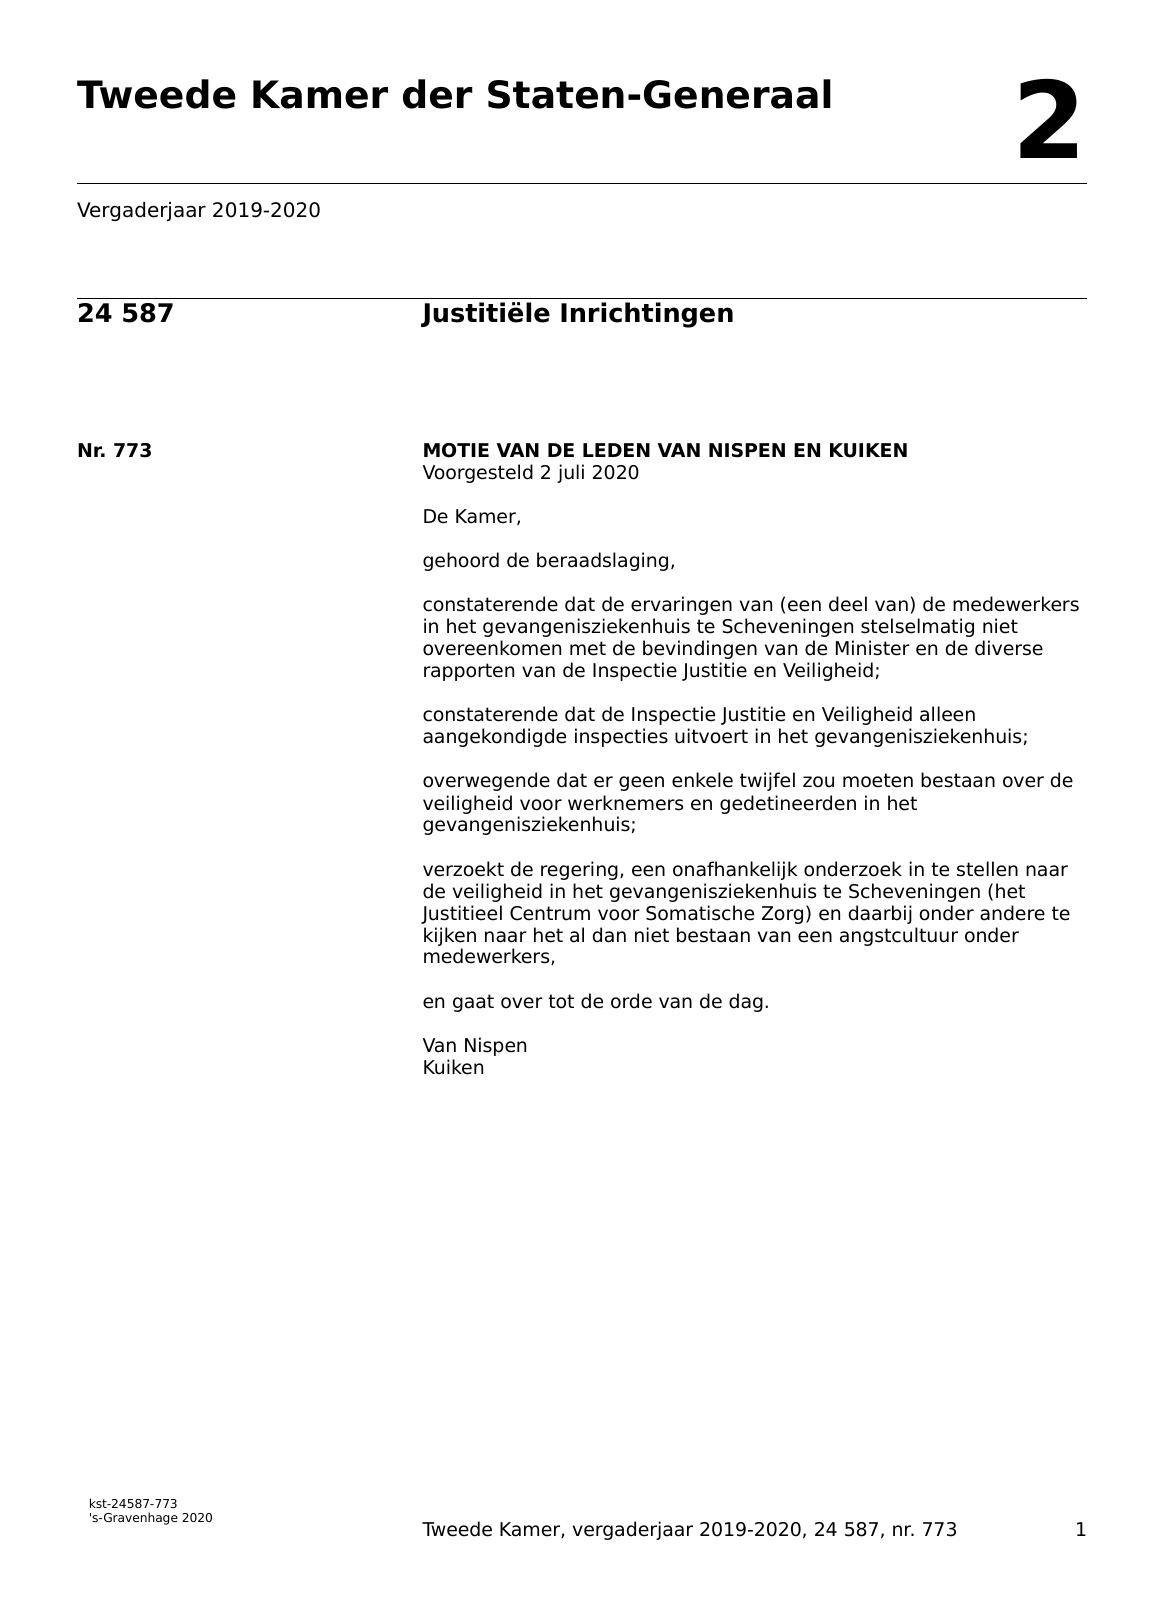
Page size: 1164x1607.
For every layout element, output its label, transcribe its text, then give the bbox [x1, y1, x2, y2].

table_header Tweede Kamer der Staten-Generaal [77, 59, 886, 183]
text De Kamer, [422, 506, 1087, 528]
text overwegende dat er geen enkele twijfel zou moeten bestaan over de veiligheid voor werknemers en gedetineerden in het gevangenisziekenhuis; [422, 770, 1087, 836]
text en gaat over tot de orde van de dag. [422, 991, 1087, 1013]
text 's-Gravenhage 2020 [88, 1511, 323, 1525]
text constaterende dat de Inspectie Justitie en Veiligheid alleen aangekondigde inspecties uitvoert in het gevangenisziekenhuis; [422, 704, 1087, 748]
text verzoekt de regering, een onafhankelijk onderzoek in te stellen naar de veiligheid in het gevangenisziekenhuis te Scheveningen (het Justitieel Centrum voor Somatische Zorg) en daarbij onder andere te kijken naar het al dan niet bestaan van een angstcultuur onder medewerkers, [422, 858, 1087, 968]
text gehoord de beraadslaging, [422, 550, 1087, 572]
subtitle Nr. 773 MOTIE VAN DE LEDEN VAN NISPEN EN KUIKEN [77, 440, 1087, 462]
text Voorgesteld 2 juli 2020 [422, 462, 1087, 484]
table_cell Vergaderjaar 2019-2020 [77, 184, 1087, 298]
text constaterende dat de ervaringen van (een deel van) de medewerkers in het gevangenisziekenhuis te Scheveningen stelselmatig niet overeenkomen met de bevindingen van de Minister en de diverse rapporten van de Inspectie Justitie en Veiligheid; [422, 594, 1087, 682]
text kst-24587-773 [88, 1497, 323, 1511]
text Van Nispen [422, 1035, 1087, 1057]
subtitle 24 587 Justitiële Inrichtingen [77, 299, 1087, 329]
table_header 2 [886, 59, 1087, 183]
text Kuiken [422, 1057, 1087, 1079]
